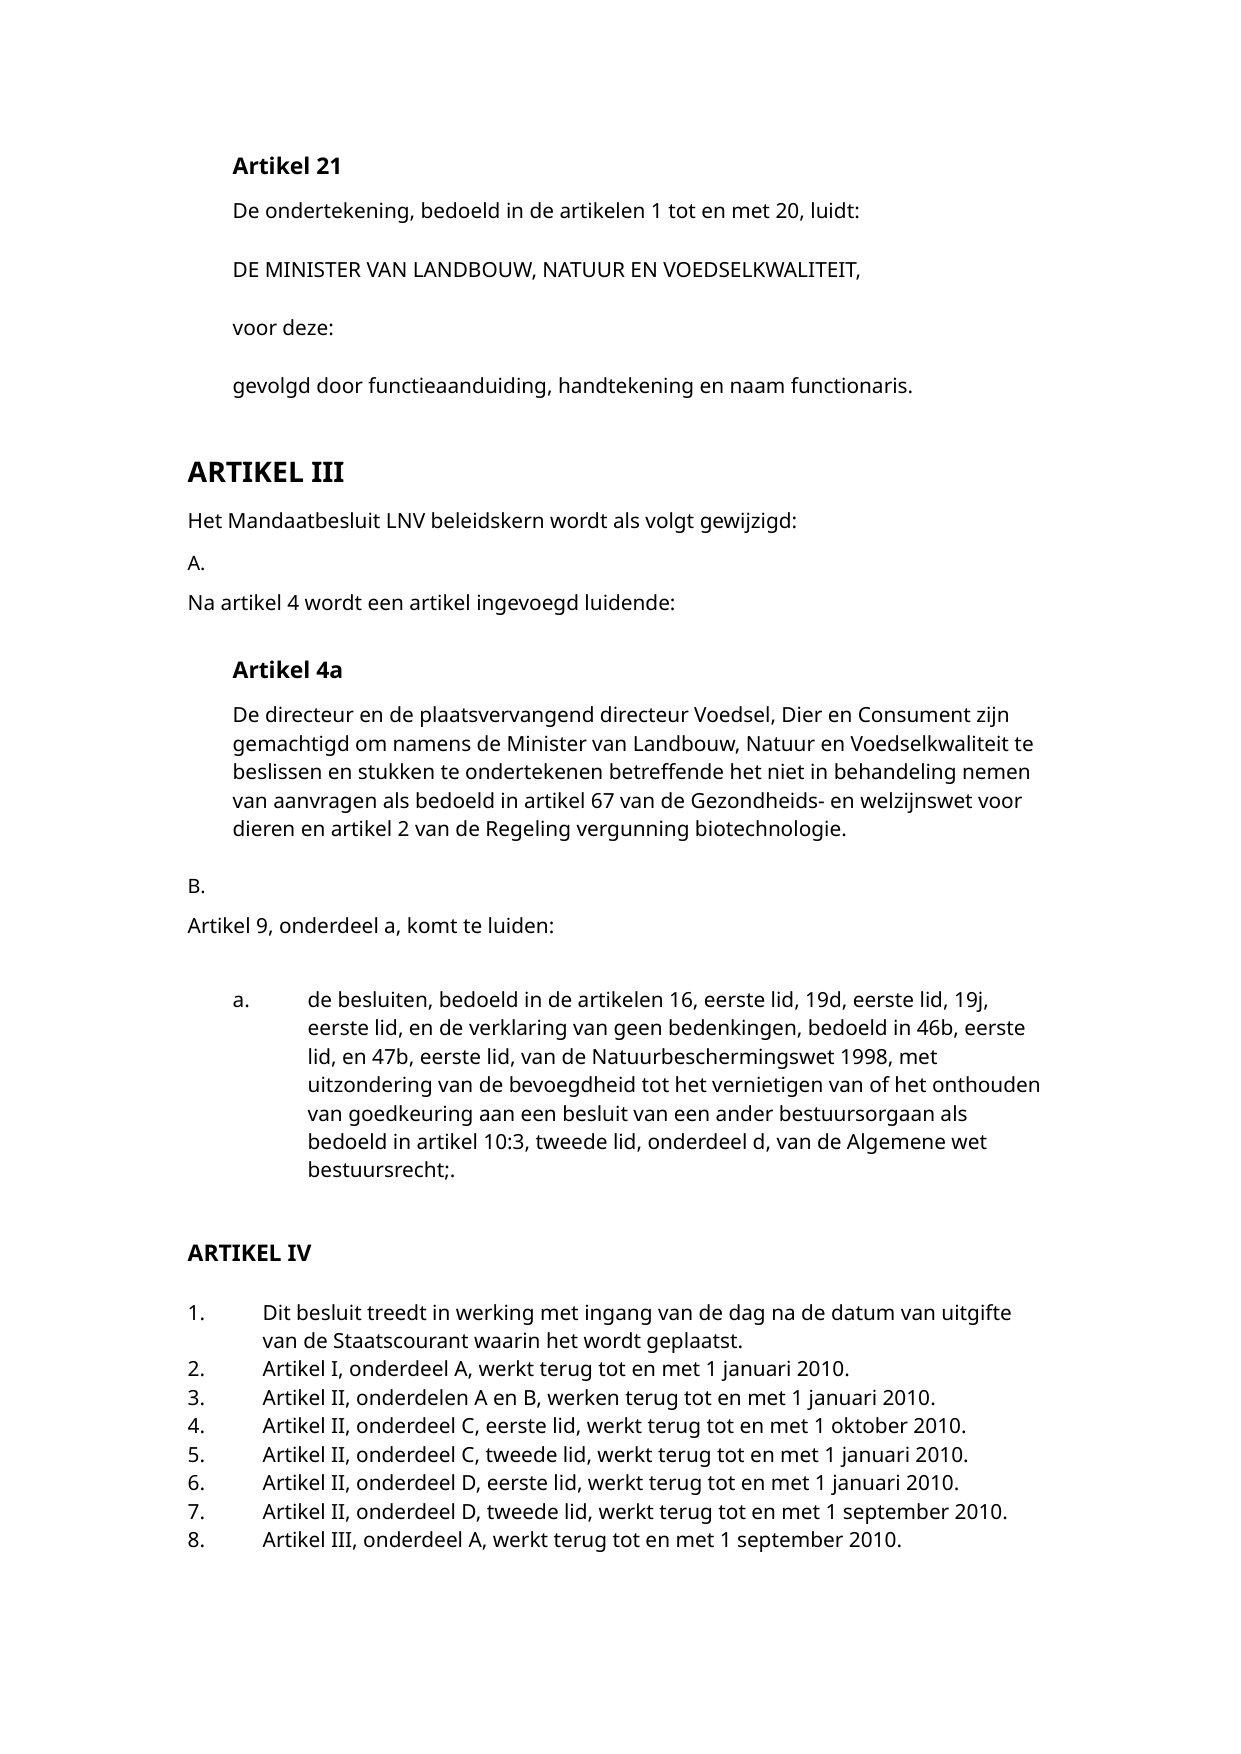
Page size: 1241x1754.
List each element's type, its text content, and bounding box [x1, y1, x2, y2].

text De ondertekening, bedoeld in de artikelen 1 tot en met 20, luidt: [232, 196, 1053, 225]
list Artikel II, onderdeel C, tweede lid, werkt terug tot en met 1 januari 2010. [187, 1440, 1053, 1468]
subtitle Artikel 4a [232, 654, 1053, 686]
list de besluiten, bedoeld in de artikelen 16, eerste lid, 19d, eerste lid, 19j, eerste lid, en de verklaring van geen bedenkingen, bedoeld in 46b, eerste lid, en 47b, eerste lid, van de Natuurbeschermingswet 1998, met uitzondering van de bevoegdheid tot het vernietigen van of het onthouden van goedkeuring aan een besluit van een ander bestuursorgaan als bedoeld in artikel 10:3, tweede lid, onderdeel d, van de Algemene wet bestuursrecht;. [232, 985, 1053, 1184]
list Dit besluit treedt in werking met ingang van de dag na de datum van uitgifte van de Staatscourant waarin het wordt geplaatst. [187, 1298, 1053, 1354]
list Artikel III, onderdeel A, werkt terug tot en met 1 september 2010. [187, 1525, 1053, 1554]
list Artikel II, onderdeel C, eerste lid, werkt terug tot en met 1 oktober 2010. [187, 1411, 1053, 1440]
text De directeur en de plaatsvervangend directeur Voedsel, Dier en Consument zijn gemachtigd om namens de Minister van Landbouw, Natuur en Voedselkwaliteit te beslissen en stukken te ondertekenen betreffende het niet in behandeling nemen van aanvragen als bedoeld in artikel 67 van de Gezondheids- en welzijnswet voor dieren en artikel 2 van de Regeling vergunning biotechnologie. [232, 701, 1053, 843]
subtitle ARTIKEL III [187, 452, 1053, 491]
list Artikel I, onderdeel A, werkt terug tot en met 1 januari 2010. [187, 1354, 1053, 1383]
text Het Mandaatbesluit LNV beleidskern wordt als volgt gewijzigd: [187, 506, 1053, 534]
text Na artikel 4 wordt een artikel ingevoegd luidende: [187, 588, 1053, 617]
subtitle ARTIKEL IV [187, 1236, 1053, 1268]
text A. [187, 549, 1053, 577]
text voor deze: [232, 313, 1053, 342]
list Artikel II, onderdeel D, tweede lid, werkt terug tot en met 1 september 2010. [187, 1497, 1053, 1525]
text DE MINISTER VAN LANDBOUW, NATUUR EN VOEDSELKWALITEIT, [232, 255, 1053, 283]
list Artikel II, onderdelen A en B, werken terug tot en met 1 januari 2010. [187, 1383, 1053, 1411]
list Artikel II, onderdeel D, eerste lid, werkt terug tot en met 1 januari 2010. [187, 1468, 1053, 1497]
text gevolgd door functieaanduiding, handtekening en naam functionaris. [232, 372, 1053, 400]
text B. [187, 873, 1053, 900]
text Artikel 9, onderdeel a, komt te luiden: [187, 911, 1053, 940]
subtitle Artikel 21 [232, 150, 1053, 181]
